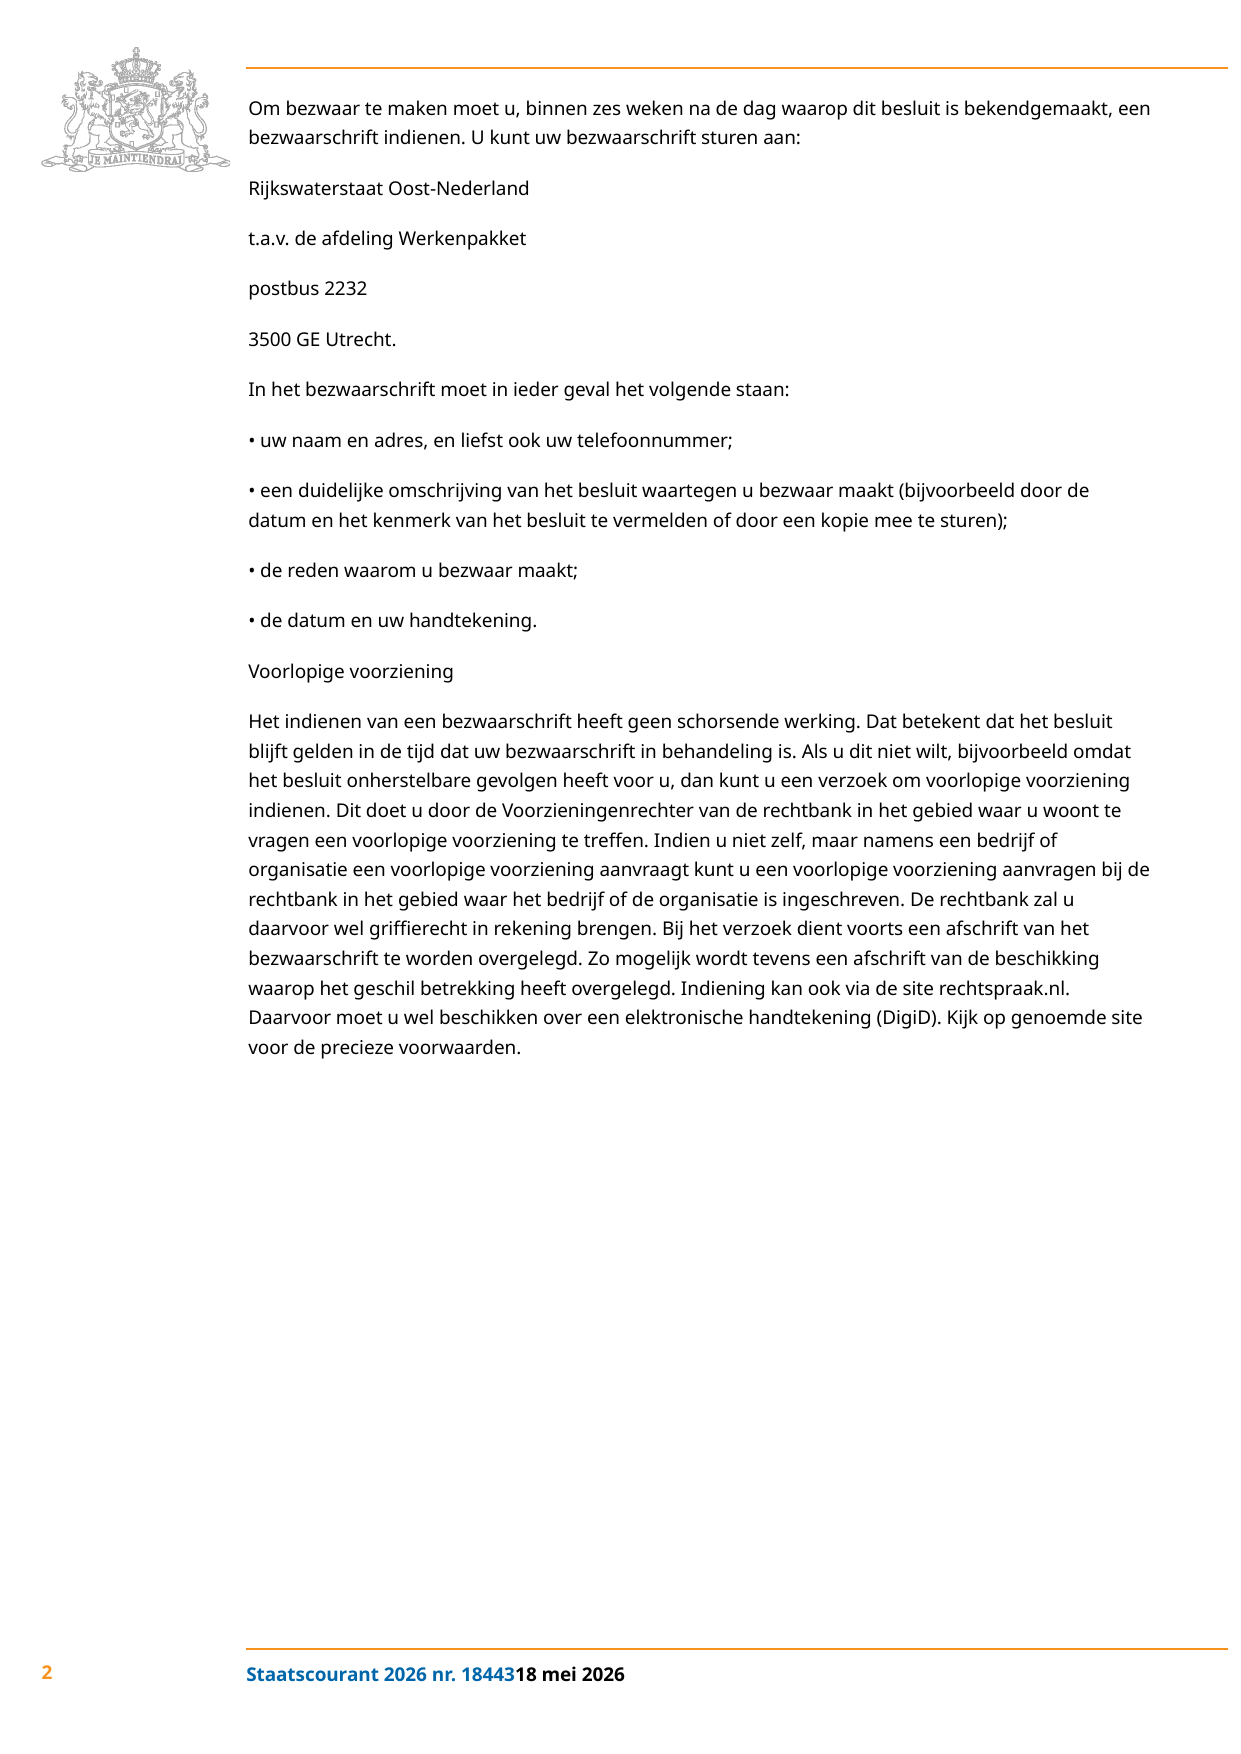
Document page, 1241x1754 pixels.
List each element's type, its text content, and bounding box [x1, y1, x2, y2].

text • uw naam en adres, en liefst ook uw telefoonnummer; [248, 427, 1152, 453]
text 3500 GE Utrecht. [248, 326, 1152, 352]
text Om bezwaar te maken moet u, binnen zes weken na de dag waarop dit besluit is bekendgemaakt, een bezwaarschrift indienen. U kunt uw bezwaarschrift sturen aan: [248, 95, 1152, 150]
text • de datum en uw handtekening. [248, 608, 1152, 633]
picture [41, 47, 231, 172]
text Rijkswaterstaat Oost-Nederland [248, 175, 1152, 201]
text Voorlopige voorziening [248, 658, 1152, 684]
text • de reden waarom u bezwaar maakt; [248, 557, 1152, 583]
text • een duidelijke omschrijving van het besluit waartegen u bezwaar maakt (bijvoorbeeld door de datum en het kenmerk van het besluit te vermelden of door een kopie mee te sturen); [248, 477, 1152, 533]
text t.a.v. de afdeling Werkenpakket [248, 225, 1152, 251]
text postbus 2232 [248, 276, 1152, 301]
text Het indienen van een bezwaarschrift heeft geen schorsende werking. Dat betekent dat het besluit blijft gelden in de tijd dat uw bezwaarschrift in behandeling is. Als u dit niet wilt, bijvoorbeeld omdat het besluit onherstelbare gevolgen heeft voor u, dan kunt u een verzoek om voorlopige voorziening indienen. Dit doet u door de Voorzieningenrechter van de rechtbank in het gebied waar u woont te vragen een voorlopige voorziening te treffen. Indien u niet zelf, maar namens een bedrijf of organisatie een voorlopige voorziening aanvraagt kunt u een voorlopige voorziening aanvragen bij de rechtbank in het gebied waar het bedrijf of de organisatie is ingeschreven. De rechtbank zal u daarvoor wel griffierecht in rekening brengen. Bij het verzoek dient voorts een afschrift van het bezwaarschrift te worden overgelegd. Zo mogelijk wordt tevens een afschrift van de beschikking waarop het geschil betrekking heeft overgelegd. Indiening kan ook via de site rechtspraak.nl. Daarvoor moet u wel beschikken over een elektronische handtekening (DigiD). Kijk op genoemde site voor de precieze voorwaarden. [248, 708, 1152, 1060]
text In het bezwaarschrift moet in ieder geval het volgende staan: [248, 376, 1152, 402]
